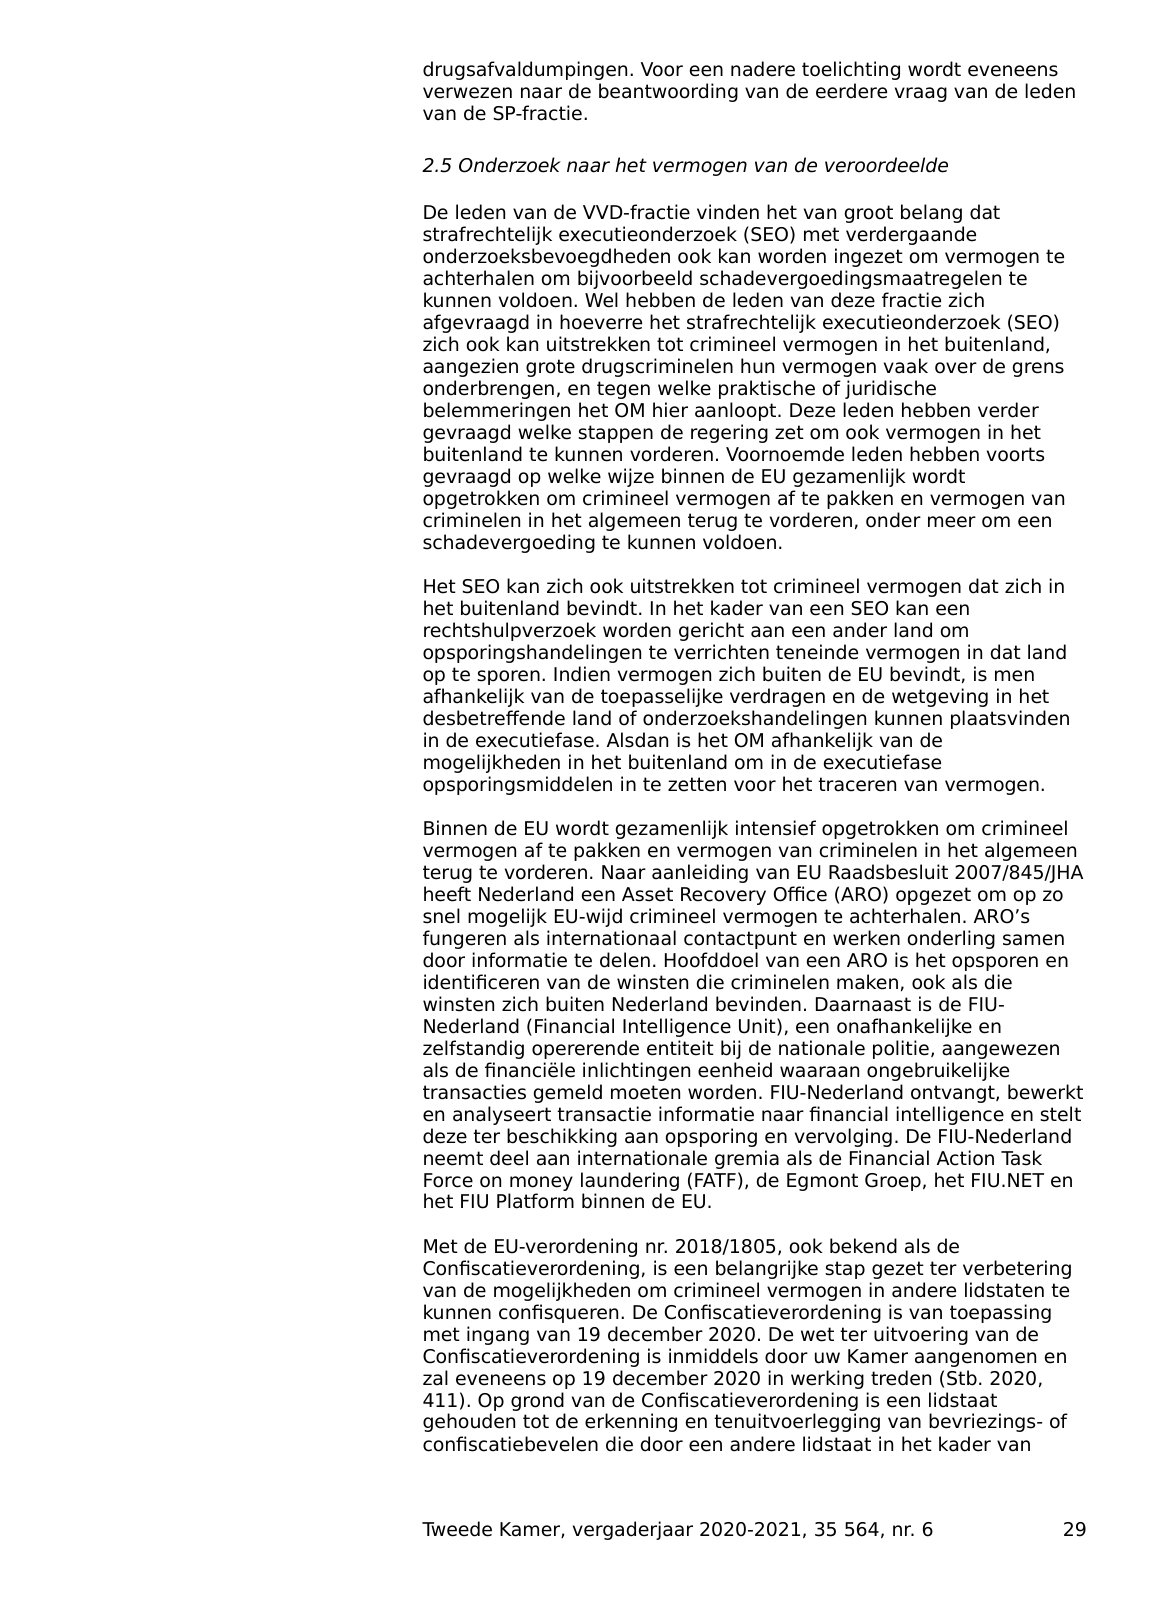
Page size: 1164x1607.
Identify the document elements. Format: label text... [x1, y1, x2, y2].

text Binnen de EU wordt gezamenlijk intensief opgetrokken om crimineel vermogen af te pakken en vermogen van criminelen in het algemeen terug te vorderen. Naar aanleiding van EU Raadsbesluit 2007/845/JHA heeft Nederland een Asset Recovery Office (ARO) opgezet om op zo snel mogelijk EU-wijd crimineel vermogen te achterhalen. ARO’s fungeren als internationaal contactpunt en werken onderling samen door informatie te delen. Hoofddoel van een ARO is het opsporen en identificeren van de winsten die criminelen maken, ook als die winsten zich buiten Nederland bevinden. Daarnaast is de FIU-Nederland (Financial Intelligence Unit), een onafhankelijke en zelfstandig opererende entiteit bij de nationale politie, aangewezen als de financiële inlichtingen eenheid waaraan ongebruikelijke transacties gemeld moeten worden. FIU-Nederland ontvangt, bewerkt en analyseert transactie informatie naar financial intelligence en stelt deze ter beschikking aan opsporing en vervolging. De FIU-Nederland neemt deel aan internationale gremia als de Financial Action Task Force on money laundering (FATF), de Egmont Groep, het FIU.NET en het FIU Platform binnen de EU. [422, 818, 1087, 1213]
text Met de EU-verordening nr. 2018/1805, ook bekend als de Confiscatieverordening, is een belangrijke stap gezet ter verbetering van de mogelijkheden om crimineel vermogen in andere lidstaten te kunnen confisqueren. De Confiscatieverordening is van toepassing met ingang van 19 december 2020. De wet ter uitvoering van de Confiscatieverordening is inmiddels door uw Kamer aangenomen en zal eveneens op 19 december 2020 in werking treden (Stb. 2020, 411). Op grond van de Confiscatieverordening is een lidstaat gehouden tot de erkenning en tenuitvoerlegging van bevriezings- of confiscatiebevelen die door een andere lidstaat in het kader van [422, 1236, 1087, 1455]
text De leden van de VVD-fractie vinden het van groot belang dat strafrechtelijk executieonderzoek (SEO) met verdergaande onderzoeksbevoegdheden ook kan worden ingezet om vermogen te achterhalen om bijvoorbeeld schadevergoedingsmaatregelen te kunnen voldoen. Wel hebben de leden van deze fractie zich afgevraagd in hoeverre het strafrechtelijk executieonderzoek (SEO) zich ook kan uitstrekken tot crimineel vermogen in het buitenland, aangezien grote drugscriminelen hun vermogen vaak over de grens onderbrengen, en tegen welke praktische of juridische belemmeringen het OM hier aanloopt. Deze leden hebben verder gevraagd welke stappen de regering zet om ook vermogen in het buitenland te kunnen vorderen. Voornoemde leden hebben voorts gevraagd op welke wijze binnen de EU gezamenlijk wordt opgetrokken om crimineel vermogen af te pakken en vermogen van criminelen in het algemeen terug te vorderen, onder meer om een schadevergoeding te kunnen voldoen. [422, 202, 1087, 554]
text Het SEO kan zich ook uitstrekken tot crimineel vermogen dat zich in het buitenland bevindt. In het kader van een SEO kan een rechtshulpverzoek worden gericht aan een ander land om opsporingshandelingen te verrichten teneinde vermogen in dat land op te sporen. Indien vermogen zich buiten de EU bevindt, is men afhankelijk van de toepasselijke verdragen en de wetgeving in het desbetreffende land of onderzoekshandelingen kunnen plaatsvinden in de executiefase. Alsdan is het OM afhankelijk van de mogelijkheden in het buitenland om in de executiefase opsporingsmiddelen in te zetten voor het traceren van vermogen. [422, 576, 1087, 796]
text drugsafvaldumpingen. Voor een nadere toelichting wordt eveneens verwezen naar de beantwoording van de eerdere vraag van de leden van de SP-fractie. [422, 59, 1087, 125]
subtitle 2.5 Onderzoek naar het vermogen van de veroordeelde [422, 155, 1087, 177]
